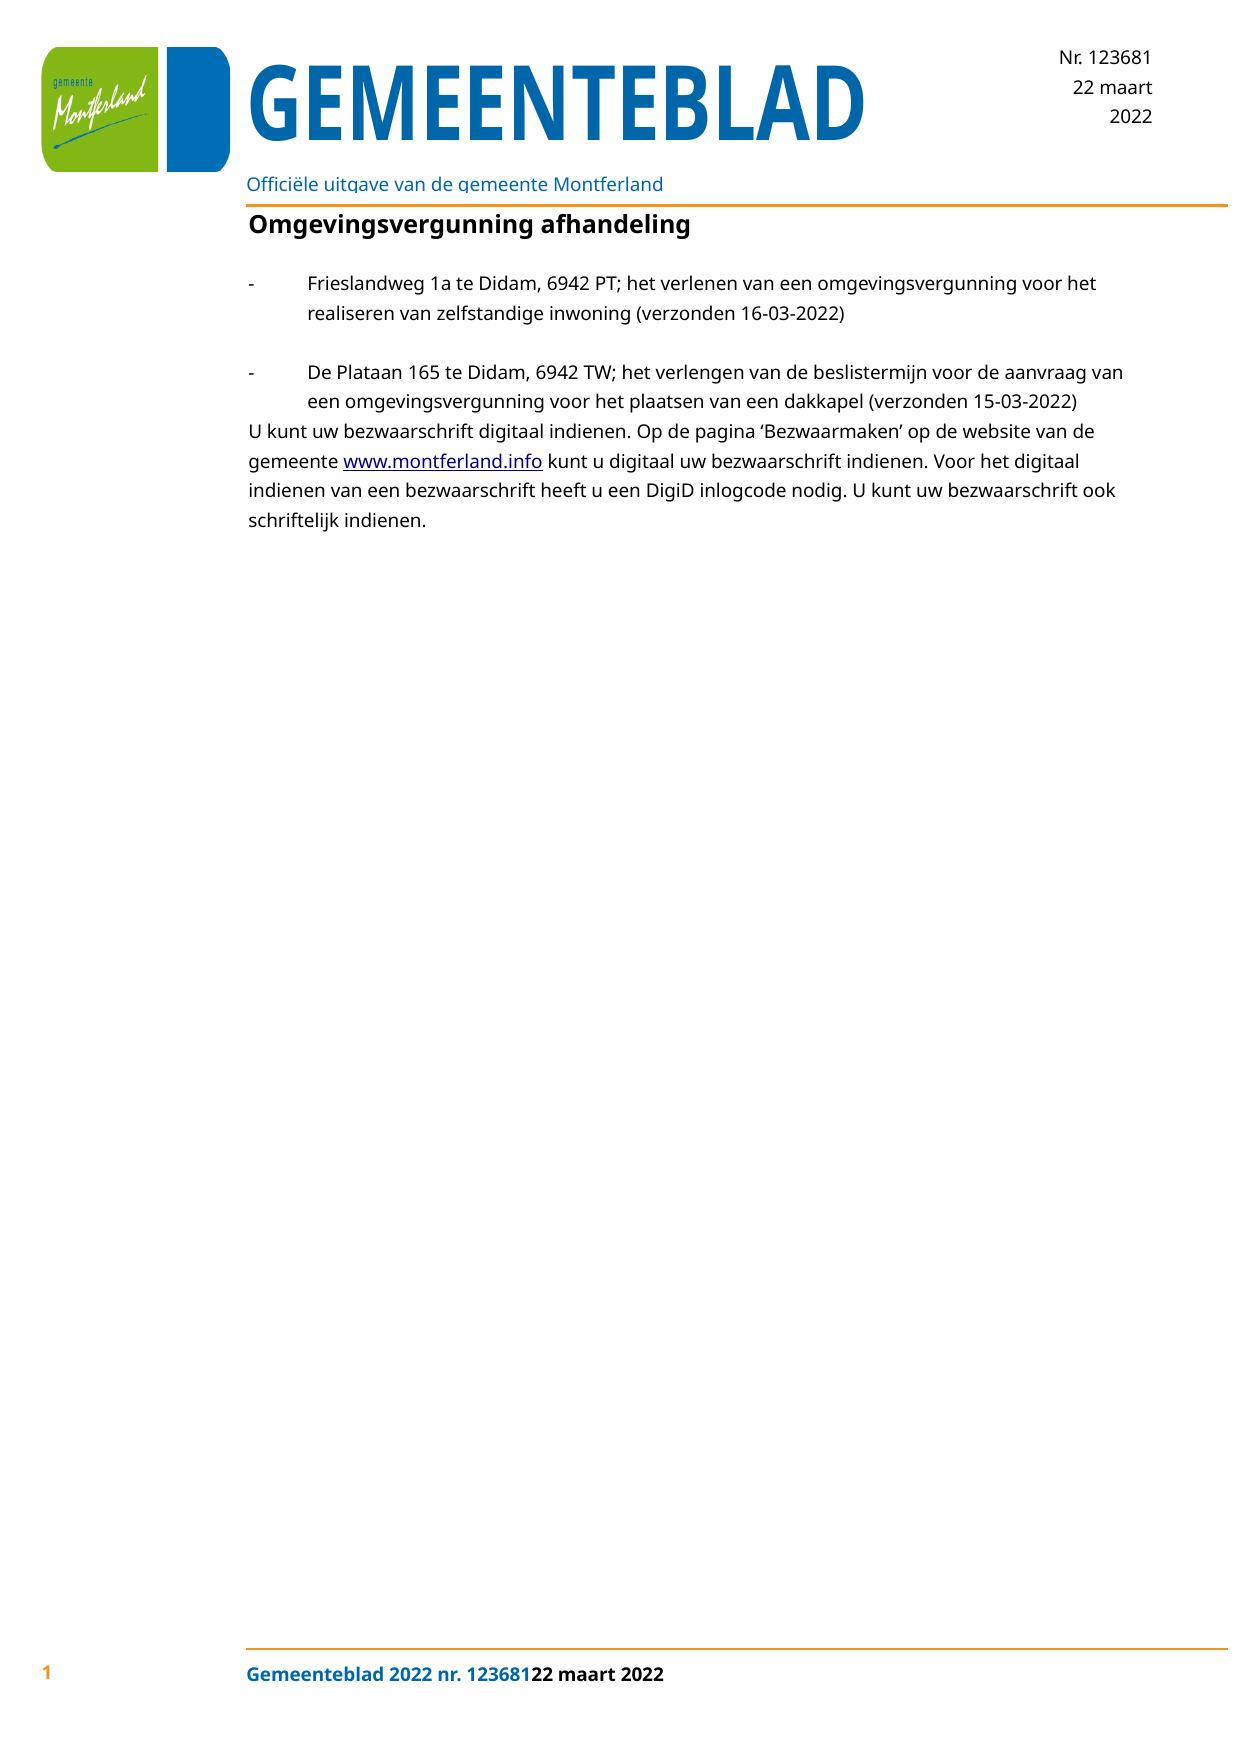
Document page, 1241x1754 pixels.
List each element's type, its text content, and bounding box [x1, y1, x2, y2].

text Omgevingsvergunning afhandeling [248, 207, 1152, 241]
text U kunt uw bezwaarschrift digitaal indienen. Op de pagina ‘Bezwaarmaken’ op de website van de gemeente www.montferland.info kunt u digitaal uw bezwaarschrift indienen. Voor het digitaal indienen van een bezwaarschrift heeft u een DigiD inlogcode nodig. U kunt uw bezwaarschrift ook schriftelijk indienen. [248, 418, 1152, 533]
picture [41, 47, 231, 172]
list De Plataan 165 te Didam, 6942 TW; het verlengen van de beslistermijn voor de aanvraag van een omgevingsvergunning voor het plaatsen van een dakkapel (verzonden 15-03-2022) [248, 359, 1152, 414]
list Frieslandweg 1a te Didam, 6942 PT; het verlenen van een omgevingsvergunning voor het realiseren van zelfstandige inwoning (verzonden 16-03-2022) [248, 270, 1152, 326]
